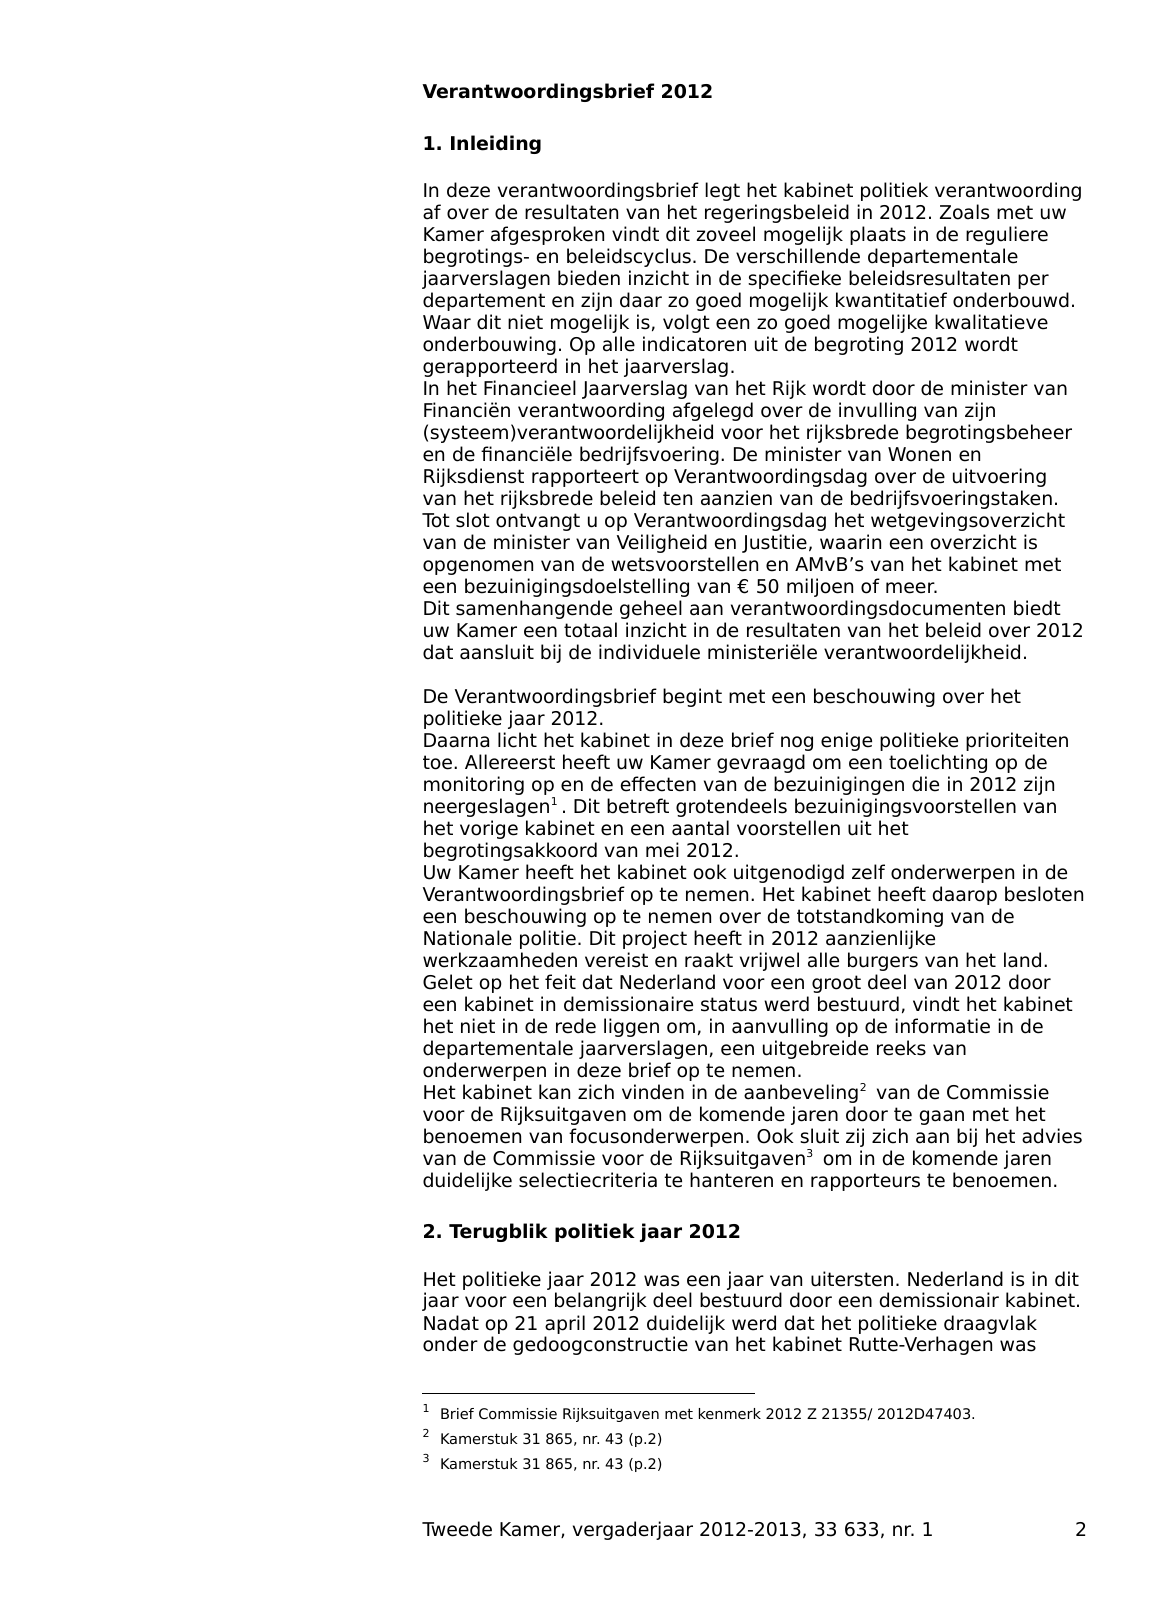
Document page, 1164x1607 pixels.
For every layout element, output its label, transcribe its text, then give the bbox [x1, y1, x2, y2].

text Kamerstuk 31 865, nr. 43 (p.2) [422, 1427, 1087, 1449]
text Dit samenhangende geheel aan verantwoordingsdocumenten biedt uw Kamer een totaal inzicht in de resultaten van het beleid over 2012 dat aansluit bij de individuele ministeriële verantwoordelijkheid. [422, 598, 1087, 664]
text De Verantwoordingsbrief begint met een beschouwing over het politieke jaar 2012. [422, 686, 1087, 730]
text Het kabinet kan zich vinden in de aanbeveling van de Commissie voor de Rijksuitgaven om de komende jaren door te gaan met het benoemen van focusonderwerpen. Ook sluit zij zich aan bij het advies van de Commissie voor de Rijksuitgaven om in de komende jaren duidelijke selectiecriteria te hanteren en rapporteurs te benoemen. [422, 1082, 1087, 1191]
subtitle 2. Terugblik politiek jaar 2012 [422, 1221, 1087, 1243]
text In het Financieel Jaarverslag van het Rijk wordt door de minister van Financiën verantwoording afgelegd over de invulling van zijn (systeem)verantwoordelijkheid voor het rijksbrede begrotingsbeheer en de financiële bedrijfsvoering. De minister van Wonen en Rijksdienst rapporteert op Verantwoordingsdag over de uitvoering van het rijksbrede beleid ten aanzien van de bedrijfsvoeringstaken. Tot slot ontvangt u op Verantwoordingsdag het wetgevingsoverzicht van de minister van Veiligheid en Justitie, waarin een overzicht is opgenomen van de wetsvoorstellen en AMvB’s van het kabinet met een bezuinigingsdoelstelling van € 50 miljoen of meer. [422, 378, 1087, 598]
text Het politieke jaar 2012 was een jaar van uitersten. Nederland is in dit jaar voor een belangrijk deel bestuurd door een demissionair kabinet. Nadat op 21 april 2012 duidelijk werd dat het politieke draagvlak onder de gedoogconstructie van het kabinet Rutte-Verhagen was [422, 1268, 1087, 1356]
text Daarna licht het kabinet in deze brief nog enige politieke prioriteiten toe. Allereerst heeft uw Kamer gevraagd om een toelichting op de monitoring op en de effecten van de bezuinigingen die in 2012 zijn neergeslagen. Dit betreft grotendeels bezuinigingsvoorstellen van het vorige kabinet en een aantal voorstellen uit het begrotingsakkoord van mei 2012. [422, 730, 1087, 862]
text Brief Commissie Rijksuitgaven met kenmerk 2012 Z 21355/ 2012D47403. [422, 1402, 1087, 1424]
subtitle Verantwoordingsbrief 2012 [422, 81, 1087, 103]
text Uw Kamer heeft het kabinet ook uitgenodigd zelf onderwerpen in de Verantwoordingsbrief op te nemen. Het kabinet heeft daarop besloten een beschouwing op te nemen over de totstandkoming van de Nationale politie. Dit project heeft in 2012 aanzienlijke werkzaamheden vereist en raakt vrijwel alle burgers van het land. [422, 862, 1087, 972]
text In deze verantwoordingsbrief legt het kabinet politiek verantwoording af over de resultaten van het regeringsbeleid in 2012. Zoals met uw Kamer afgesproken vindt dit zoveel mogelijk plaats in de reguliere begrotings- en beleidscyclus. De verschillende departementale jaarverslagen bieden inzicht in de specifieke beleidsresultaten per departement en zijn daar zo goed mogelijk kwantitatief onderbouwd. Waar dit niet mogelijk is, volgt een zo goed mogelijke kwalitatieve onderbouwing. Op alle indicatoren uit de begroting 2012 wordt gerapporteerd in het jaarverslag. [422, 180, 1087, 378]
text Gelet op het feit dat Nederland voor een groot deel van 2012 door een kabinet in demissionaire status werd bestuurd, vindt het kabinet het niet in de rede liggen om, in aanvulling op de informatie in de departementale jaarverslagen, een uitgebreide reeks van onderwerpen in deze brief op te nemen. [422, 972, 1087, 1082]
text Kamerstuk 31 865, nr. 43 (p.2) [422, 1452, 1087, 1474]
subtitle 1. Inleiding [422, 133, 1087, 155]
